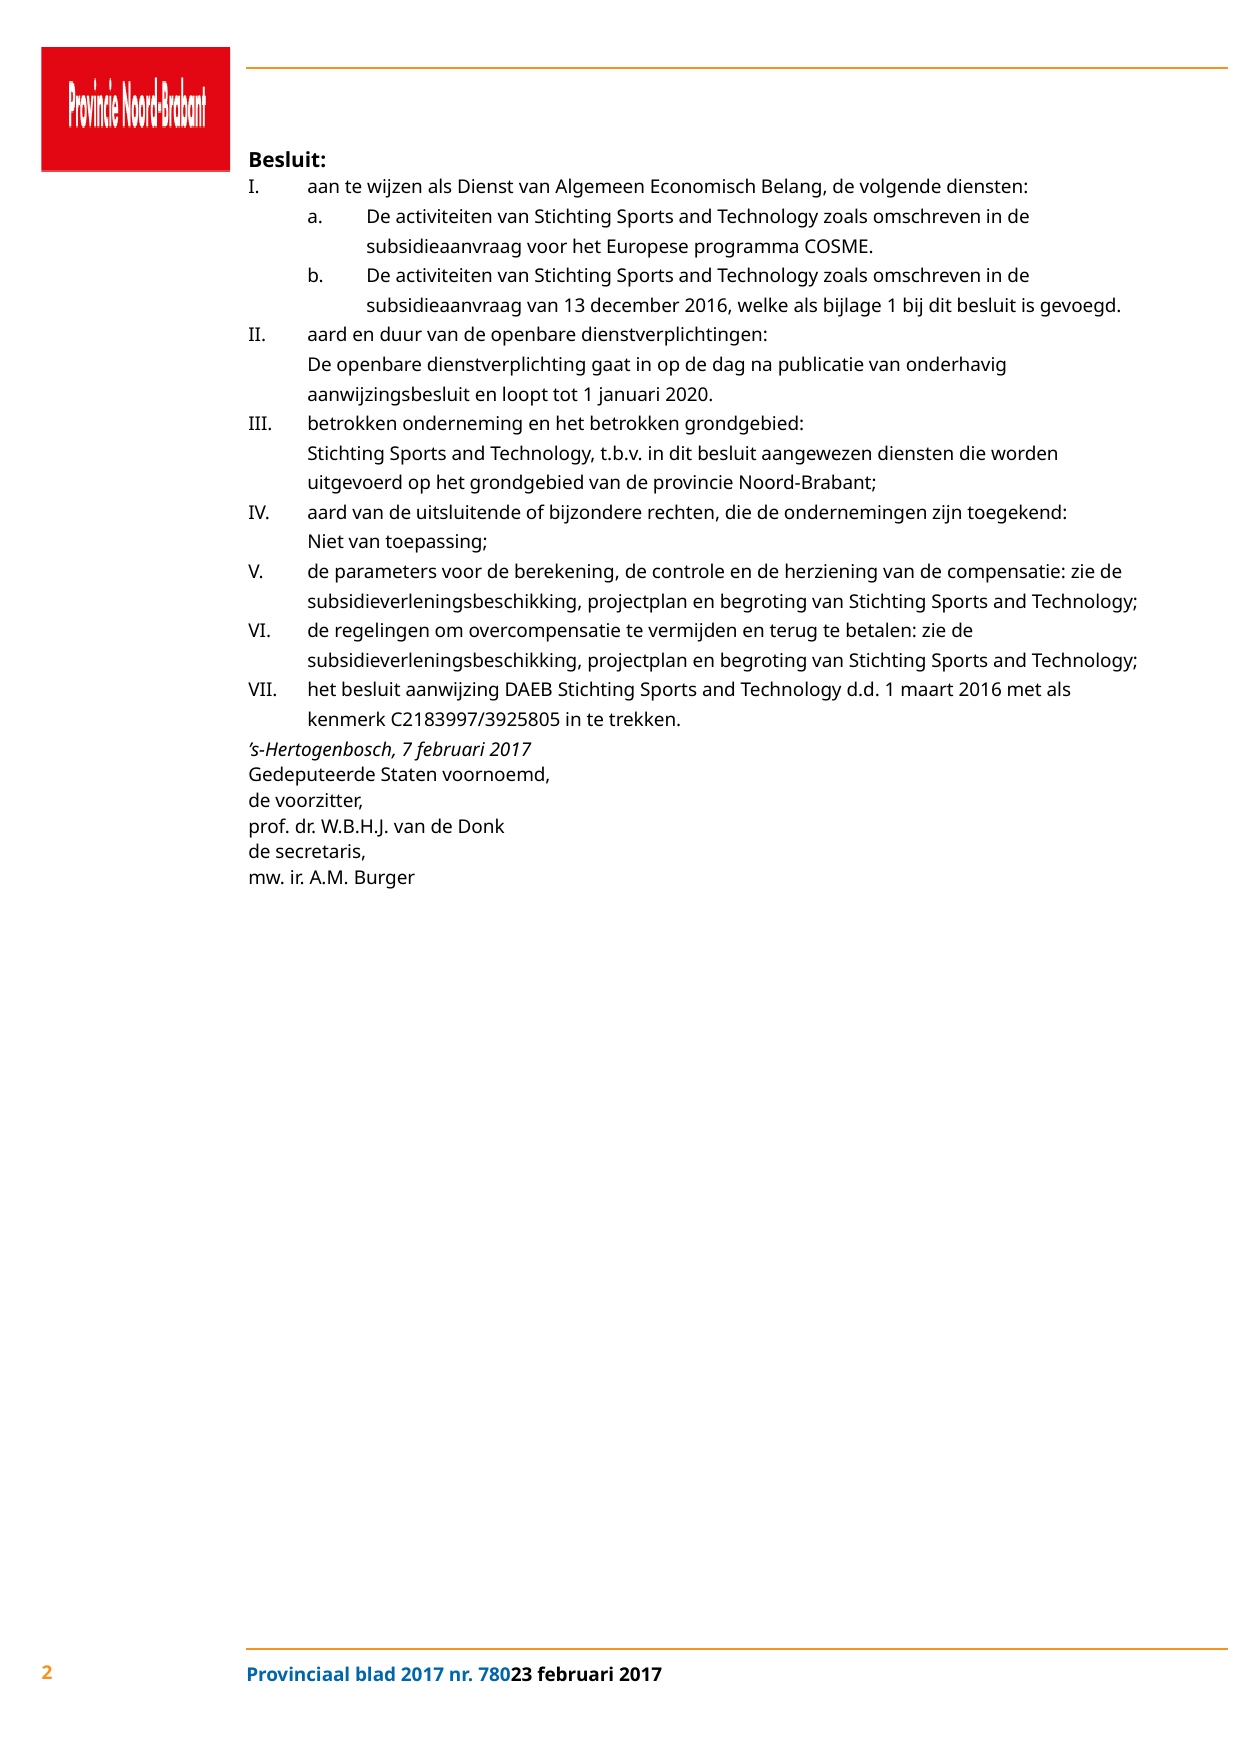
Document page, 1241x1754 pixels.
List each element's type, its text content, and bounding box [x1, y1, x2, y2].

text prof. dr. W.B.H.J. van de Donk [248, 813, 1152, 839]
list de parameters voor de berekening, de controle en de herziening van de compensatie: zie de subsidieverleningsbeschikking, projectplan en begroting van Stichting Sports and Technology; [248, 558, 1152, 613]
text Besluit: [248, 145, 1152, 174]
list Niet van toepassing; [248, 529, 1152, 554]
text ’s-Hertogenbosch, 7 februari 2017 [248, 736, 1152, 761]
list aan te wijzen als Dienst van Algemeen Economisch Belang, de volgende diensten: [248, 174, 1152, 199]
text de secretaris, [248, 839, 1152, 864]
list De activiteiten van Stichting Sports and Technology zoals omschreven in de subsidieaanvraag van 13 december 2016, welke als bijlage 1 bij dit besluit is gevoegd. [307, 262, 1152, 318]
list aard en duur van de openbare dienstverplichtingen: [248, 322, 1152, 347]
list de regelingen om overcompensatie te vermijden en terug te betalen: zie de subsidieverleningsbeschikking, projectplan en begroting van Stichting Sports and Technology; [248, 617, 1152, 673]
list De openbare dienstverplichting gaat in op de dag na publicatie van onderhavig aanwijzingsbesluit en loopt tot 1 januari 2020. [248, 351, 1152, 406]
list De activiteiten van Stichting Sports and Technology zoals omschreven in de subsidieaanvraag voor het Europese programma COSME. [307, 203, 1152, 258]
list aard van de uitsluitende of bijzondere rechten, die de ondernemingen zijn toegekend: [248, 499, 1152, 525]
picture [41, 47, 231, 172]
text Gedeputeerde Staten voornoemd, [248, 761, 1152, 787]
text mw. ir. A.M. Burger [248, 864, 1152, 890]
list betrokken onderneming en het betrokken grondgebied: [248, 410, 1152, 436]
list het besluit aanwijzing DAEB Stichting Sports and Technology d.d. 1 maart 2016 met als kenmerk C2183997/3925805 in te trekken. [248, 677, 1152, 732]
list Stichting Sports and Technology, t.b.v. in dit besluit aangewezen diensten die worden uitgevoerd op het grondgebied van de provincie Noord-Brabant; [248, 440, 1152, 495]
text de voorzitter, [248, 787, 1152, 813]
